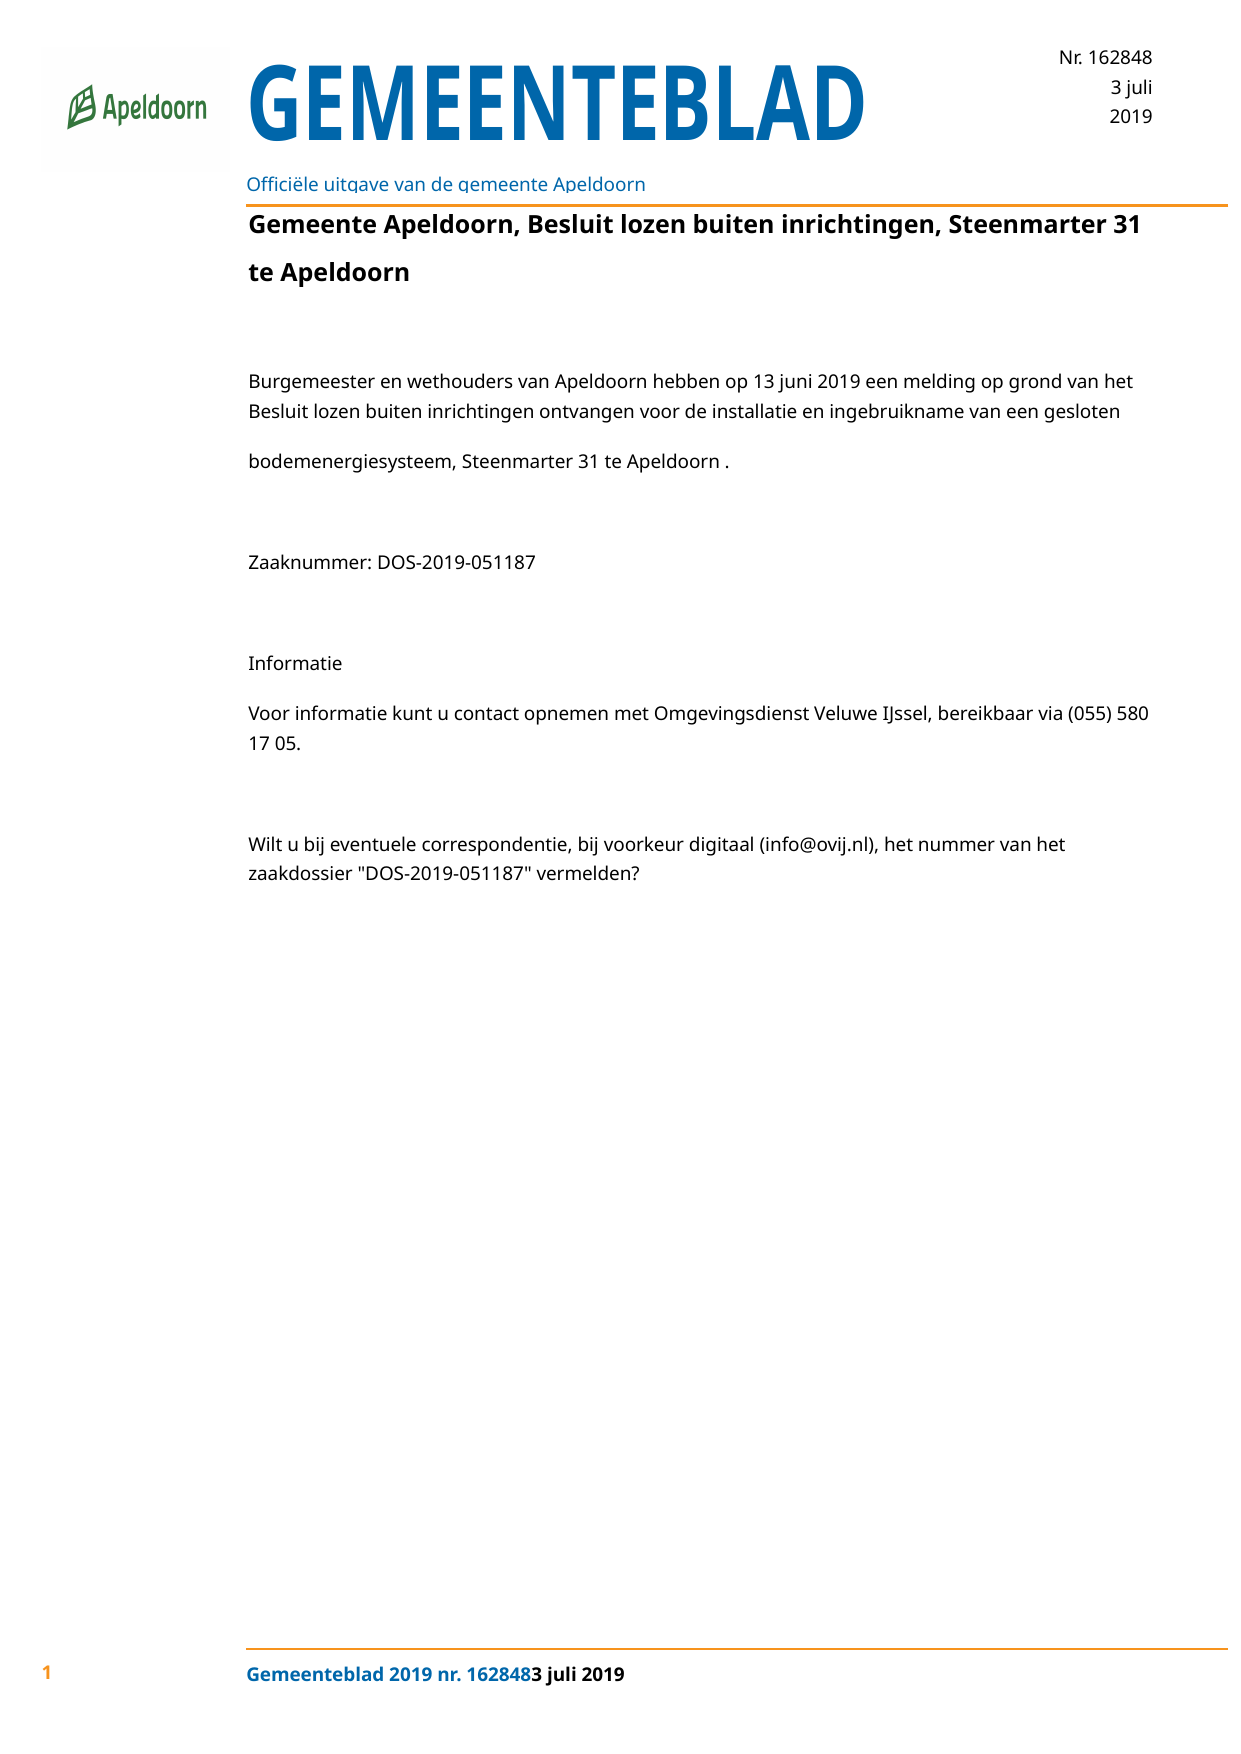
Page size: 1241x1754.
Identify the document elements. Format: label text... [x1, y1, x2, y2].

text Burgemeester en wethouders van Apeldoorn hebben op 13 juni 2019 een melding op grond van het Besluit lozen buiten inrichtingen ontvangen voor de installatie en ingebruikname van een gesloten [248, 368, 1152, 424]
text bodemenergiesysteem, Steenmarter 31 te Apeldoorn . [248, 448, 1152, 474]
text Wilt u bij eventuele correspondentie, bij voorkeur digitaal (info@ovij.nl), het nummer van het zaakdossier "DOS-2019-051187" vermelden? [248, 831, 1152, 886]
text Voor informatie kunt u contact opnemen met Omgevingsdienst Veluwe IJssel, bereikbaar via (055) 580 17 05. [248, 700, 1152, 756]
text Gemeente Apeldoorn, Besluit lozen buiten inrichtingen, Steenmarter 31 te Apeldoorn [248, 207, 1152, 288]
picture [41, 47, 231, 172]
text Zaaknummer: DOS-2019-051187 [248, 549, 1152, 575]
text Informatie [248, 650, 1152, 676]
